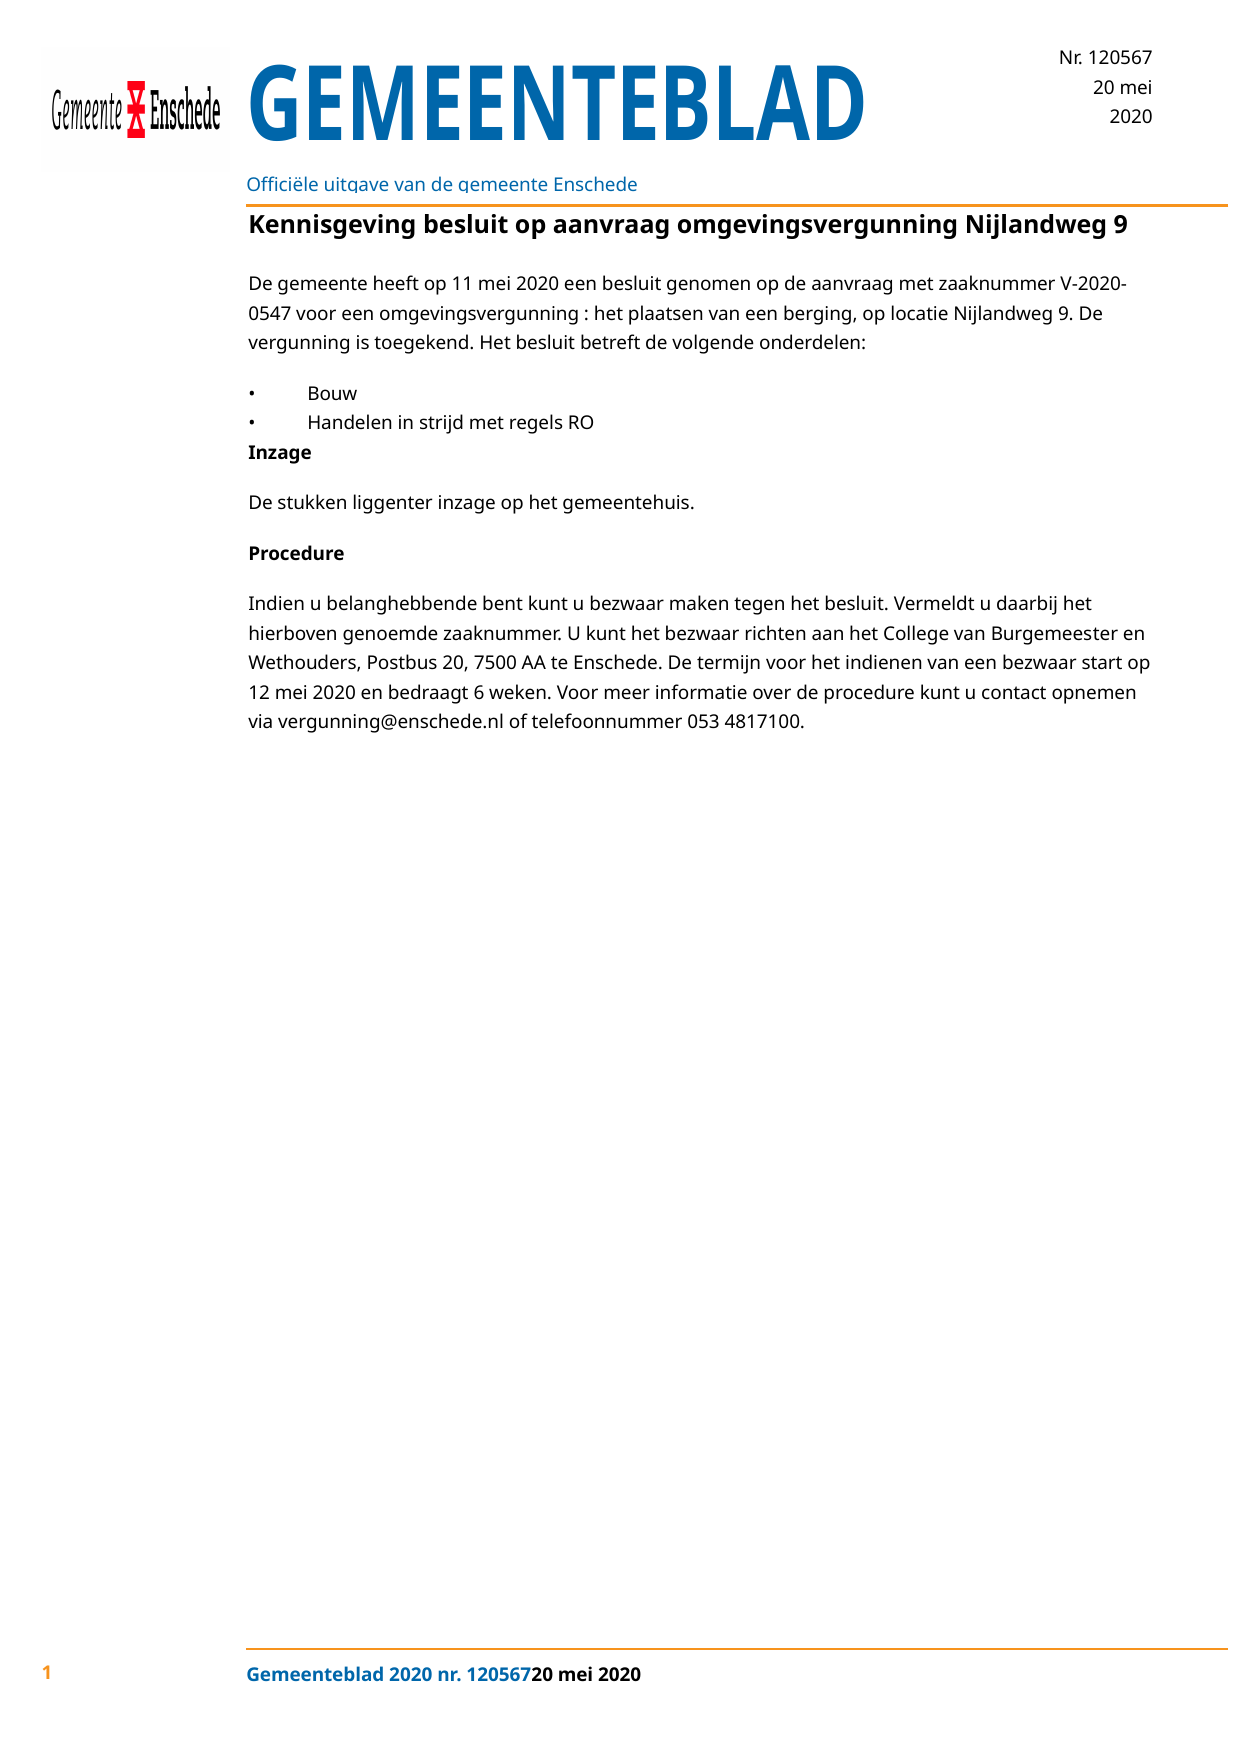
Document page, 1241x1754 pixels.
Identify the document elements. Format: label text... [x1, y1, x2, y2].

text Procedure [248, 540, 1152, 566]
picture [41, 47, 231, 172]
list Handelen in strijd met regels RO [248, 409, 1152, 435]
text Inzage [248, 439, 1152, 465]
text Indien u belanghebbende bent kunt u bezwaar maken tegen het besluit. Vermeldt u daarbij het hierboven genoemde zaaknummer. U kunt het bezwaar richten aan het College van Burgemees­ter en Wethouders, Postbus 20, 7500 AA te Enschede. De termijn voor het indienen van een bezwaar start op 12 mei 2020 en bedraagt 6 weken. Voor meer informatie over de procedure kunt u contact opnemen via vergunning@enschede.nl of telefoonnummer 053 4817100. [248, 590, 1152, 734]
text Kennisgeving besluit op aanvraag omgevingsvergunning Nijlandweg 9 [248, 207, 1152, 241]
text De stukken liggenter inzage op het gemeentehuis. [248, 489, 1152, 515]
text De gemeente heeft op 11 mei 2020 een besluit genomen op de aanvraag met zaaknummer V-2020-0547 voor een omgevingsvergunning : het plaatsen van een berging, op locatie Nijlandweg 9. De vergunning is toegekend. Het besluit betreft de volgende onderdelen: [248, 270, 1152, 355]
list Bouw [248, 380, 1152, 406]
